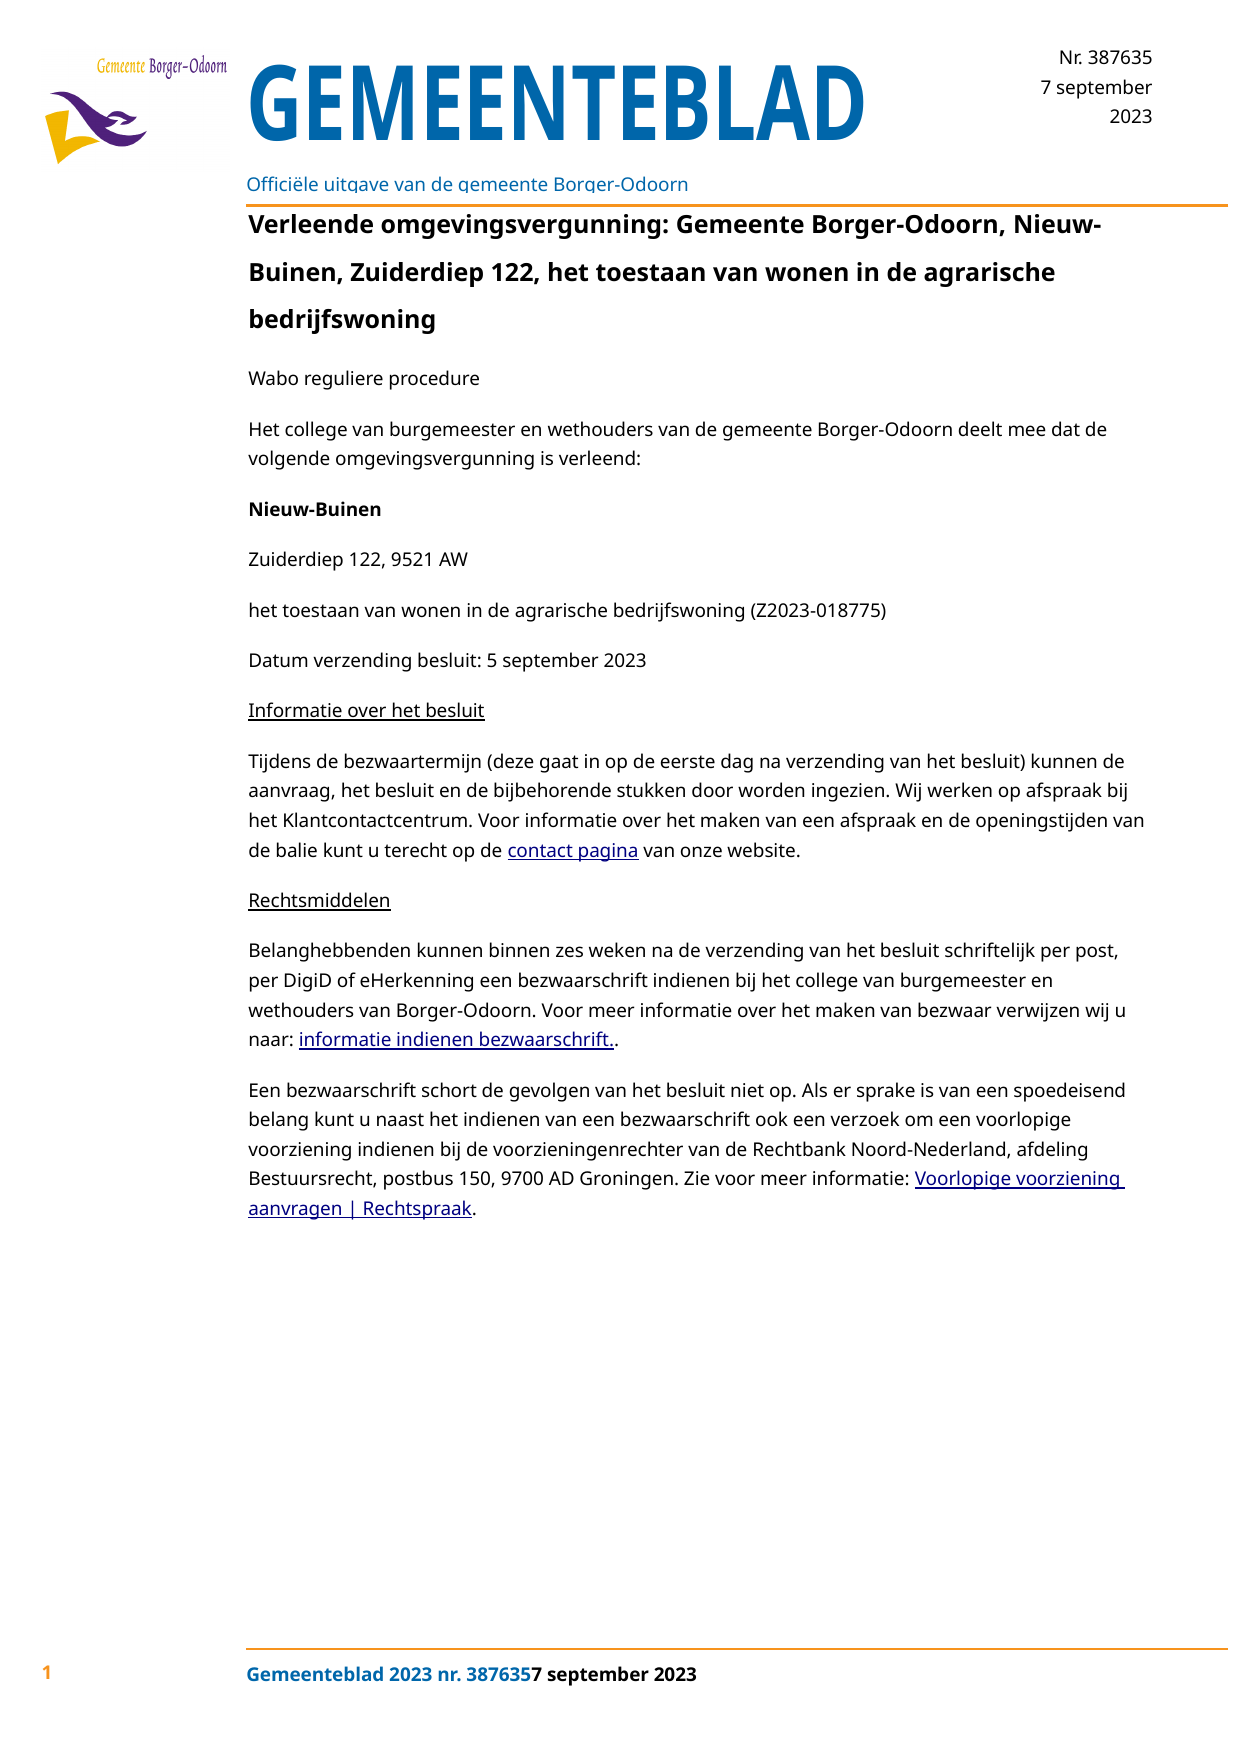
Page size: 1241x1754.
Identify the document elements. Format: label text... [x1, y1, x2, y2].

text Datum verzending besluit: 5 september 2023 [248, 647, 1152, 673]
text Verleende omgevingsvergunning: Gemeente Borger-Odoorn, Nieuw-Buinen, Zuiderdiep 122, het toestaan van wonen in de agrarische bedrijfswoning [248, 207, 1152, 336]
text Wabo reguliere procedure [248, 366, 1152, 391]
text Zuiderdiep 122, 9521 AW [248, 546, 1152, 572]
text Een bezwaarschrift schort de gevolgen van het besluit niet op. Als er sprake is van een spoedeisend belang kunt u naast het indienen van een bezwaarschrift ook een verzoek om een voorlopige voorziening indienen bij de voorzieningenrechter van de Rechtbank Noord-Nederland, afdeling Bestuursrecht, postbus 150, 9700 AD Groningen. Zie voor meer informatie: Voorlopige voorziening aanvragen | Rechtspraak. [248, 1077, 1152, 1221]
text Rechtsmiddelen [248, 887, 1152, 913]
text Tijdens de bezwaartermijn (deze gaat in op de eerste dag na verzending van het besluit) kunnen de aanvraag, het besluit en de bijbehorende stukken door worden ingezien. Wij werken op afspraak bij het Klantcontactcentrum. Voor informatie over het maken van een afspraak en de openingstijden van de balie kunt u terecht op de contact pagina van onze website. [248, 748, 1152, 862]
text het toestaan van wonen in de agrarische bedrijfswoning (Z2023-018775) [248, 597, 1152, 622]
text Het college van burgemeester en wethouders van de gemeente Borger-Odoorn deelt mee dat de volgende omgevingsvergunning is verleend: [248, 416, 1152, 471]
text Nieuw-Buinen [248, 496, 1152, 522]
text Informatie over het besluit [248, 698, 1152, 723]
picture [41, 47, 231, 172]
text Belanghebbenden kunnen binnen zes weken na de verzending van het besluit schriftelijk per post, per DigiD of eHerkenning een bezwaarschrift indienen bij het college van burgemeester en wethouders van Borger-Odoorn. Voor meer informatie over het maken van bezwaar verwijzen wij u naar: informatie indienen bezwaarschrift.. [248, 938, 1152, 1052]
